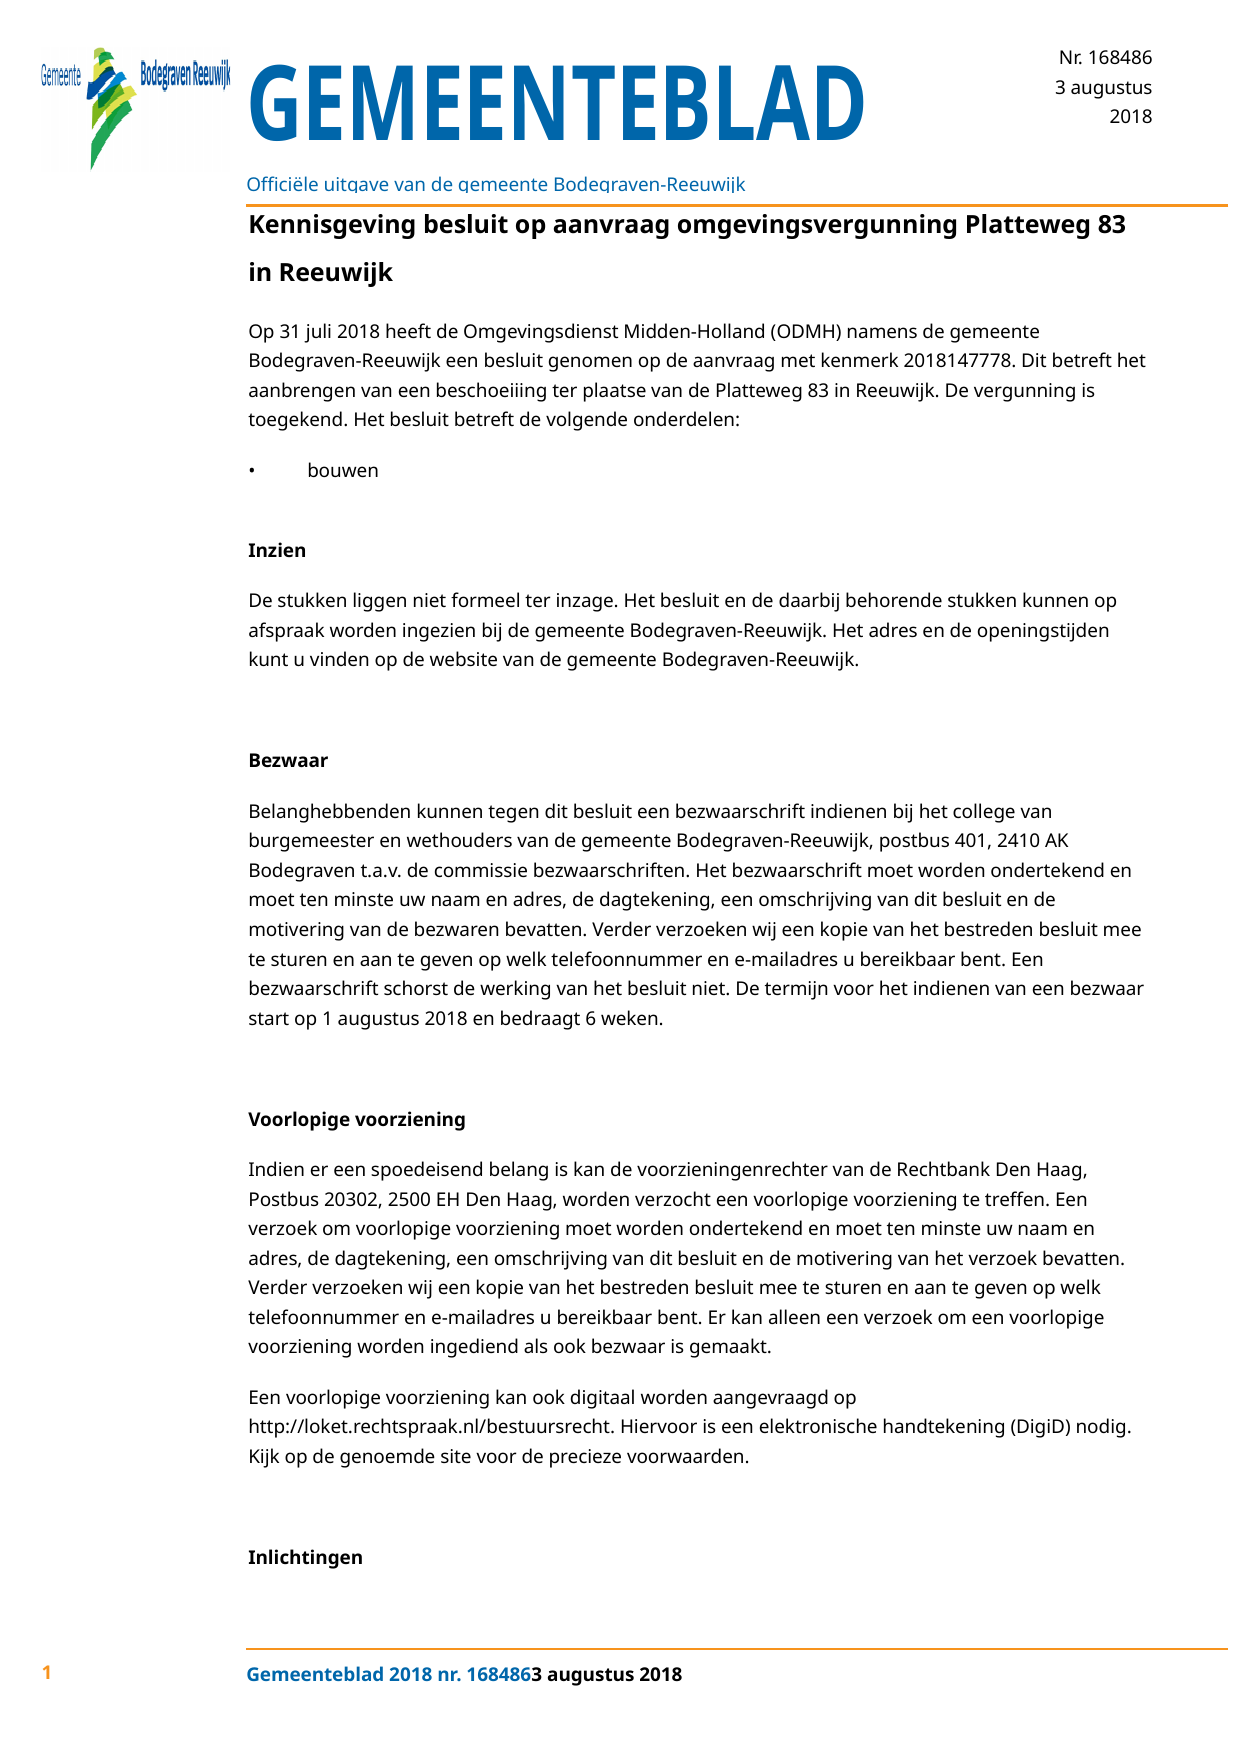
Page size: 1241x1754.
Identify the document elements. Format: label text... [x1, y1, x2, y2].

text Inzien [248, 537, 1152, 563]
text Op 31 juli 2018 heeft de Omgevingsdienst Midden-Holland (ODMH) namens de gemeente Bodegraven-Reeuwijk een besluit genomen op de aanvraag met kenmerk 2018147778. Dit betreft het aanbrengen van een beschoeiiing ter plaatse van de Platteweg 83 in Reeuwijk. De vergunning is toegekend. Het besluit betreft de volgende onderdelen: [248, 318, 1152, 432]
text Belanghebbenden kunnen tegen dit besluit een bezwaarschrift indienen bij het college van burgemeester en wethouders van de gemeente Bodegraven-Reeuwijk, postbus 401, 2410 AK Bodegraven t.a.v. de commissie bezwaarschriften. Het bezwaarschrift moet worden ondertekend en moet ten minste uw naam en adres, de dagtekening, een omschrijving van dit besluit en de motivering van de bezwaren bevatten. Verder verzoeken wij een kopie van het bestreden besluit mee te sturen en aan te geven op welk telefoonnummer en e-mailadres u bereikbaar bent. Een bezwaarschrift schorst de werking van het besluit niet. De termijn voor het indienen van een bezwaar start op 1 augustus 2018 en bedraagt 6 weken. [248, 798, 1152, 1031]
text Inlichtingen [248, 1544, 1152, 1570]
text Voorlopige voorziening [248, 1106, 1152, 1132]
list bouwen [248, 457, 1152, 483]
text Een voorlopige voorziening kan ook digitaal worden aangevraagd op http://loket.rechtspraak.nl/bestuursrecht. Hiervoor is een elektronische handtekening (DigiD) nodig. Kijk op de genoemde site voor de precieze voorwaarden. [248, 1384, 1152, 1469]
text De stukken liggen niet formeel ter inzage. Het besluit en de daarbij behorende stukken kunnen op afspraak worden ingezien bij de gemeente Bodegraven-Reeuwijk. Het adres en de openingstijden kunt u vinden op de website van de gemeente Bodegraven-Reeuwijk. [248, 587, 1152, 672]
text Bezwaar [248, 747, 1152, 773]
text Kennisgeving besluit op aanvraag omgevingsvergunning Platteweg 83 in Reeuwijk [248, 207, 1152, 288]
picture [41, 47, 231, 172]
text Indien er een spoedeisend belang is kan de voorzieningenrechter van de Rechtbank Den Haag, Postbus 20302, 2500 EH Den Haag, worden verzocht een voorlopige voorziening te treffen. Een verzoek om voorlopige voorziening moet worden ondertekend en moet ten minste uw naam en adres, de dagtekening, een omschrijving van dit besluit en de motivering van het verzoek bevatten. Verder verzoeken wij een kopie van het bestreden besluit mee te sturen en aan te geven op welk telefoonnummer en e-mailadres u bereikbaar bent. Er kan alleen een verzoek om een voorlopige voorziening worden ingediend als ook bezwaar is gemaakt. [248, 1156, 1152, 1359]
